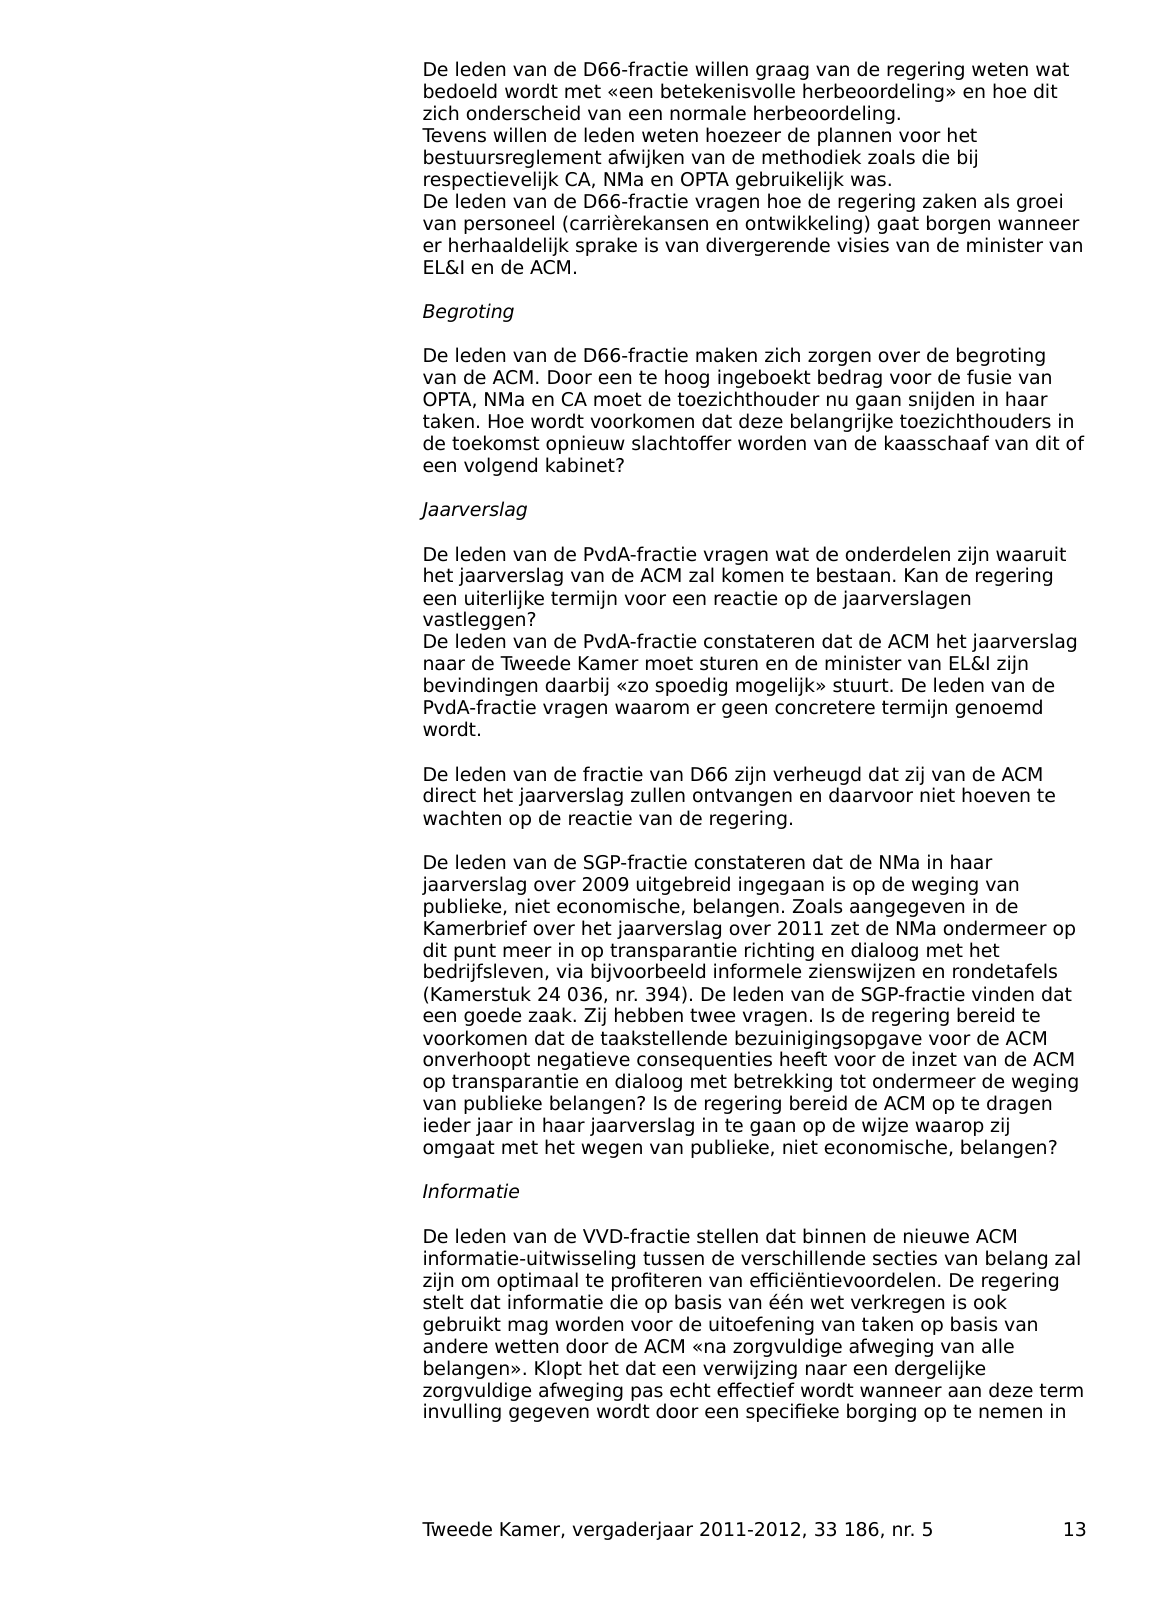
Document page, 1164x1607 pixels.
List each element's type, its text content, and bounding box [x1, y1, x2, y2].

subtitle Begroting [422, 301, 1087, 323]
text De leden van de fractie van D66 zijn verheugd dat zij van de ACM direct het jaarverslag zullen ontvangen en daarvoor niet hoeven te wachten op de reactie van de regering. [422, 763, 1087, 829]
text De leden van de PvdA-fractie vragen wat de onderdelen zijn waaruit het jaarverslag van de ACM zal komen te bestaan. Kan de regering een uiterlijke termijn voor een reactie op de jaarverslagen vastleggen? [422, 543, 1087, 631]
text Tevens willen de leden weten hoezeer de plannen voor het bestuursreglement afwijken van de methodiek zoals die bij respectievelijk CA, NMa en OPTA gebruikelijk was. [422, 125, 1087, 191]
text De leden van de SGP-fractie constateren dat de NMa in haar jaarverslag over 2009 uitgebreid ingegaan is op de weging van publieke, niet economische, belangen. Zoals aangegeven in de Kamerbrief over het jaarverslag over 2011 zet de NMa ondermeer op dit punt meer in op transparantie richting en dialoog met het bedrijfsleven, via bijvoorbeeld informele zienswijzen en rondetafels (Kamerstuk 24 036, nr. 394). De leden van de SGP-fractie vinden dat een goede zaak. Zij hebben twee vragen. Is de regering bereid te voorkomen dat de taakstellende bezuinigingsopgave voor de ACM onverhoopt negatieve consequenties heeft voor de inzet van de ACM op transparantie en dialoog met betrekking tot ondermeer de weging van publieke belangen? Is de regering bereid de ACM op te dragen ieder jaar in haar jaarverslag in te gaan op de wijze waarop zij omgaat met het wegen van publieke, niet economische, belangen? [422, 852, 1087, 1159]
text De leden van de D66-fractie maken zich zorgen over de begroting van de ACM. Door een te hoog ingeboekt bedrag voor de fusie van OPTA, NMa en CA moet de toezichthouder nu gaan snijden in haar taken. Hoe wordt voorkomen dat deze belangrijke toezichthouders in de toekomst opnieuw slachtoffer worden van de kaasschaaf van dit of een volgend kabinet? [422, 345, 1087, 477]
text De leden van de PvdA-fractie constateren dat de ACM het jaarverslag naar de Tweede Kamer moet sturen en de minister van EL&I zijn bevindingen daarbij «zo spoedig mogelijk» stuurt. De leden van de PvdA-fractie vragen waarom er geen concretere termijn genoemd wordt. [422, 631, 1087, 741]
subtitle Jaarverslag [422, 499, 1087, 521]
subtitle Informatie [422, 1181, 1087, 1203]
text De leden van de VVD-fractie stellen dat binnen de nieuwe ACM informatie-uitwisseling tussen de verschillende secties van belang zal zijn om optimaal te profiteren van efficiëntievoordelen. De regering stelt dat informatie die op basis van één wet verkregen is ook gebruikt mag worden voor de uitoefening van taken op basis van andere wetten door de ACM «na zorgvuldige afweging van alle belangen». Klopt het dat een verwijzing naar een dergelijke zorgvuldige afweging pas echt effectief wordt wanneer aan deze term invulling gegeven wordt door een specifieke borging op te nemen in [422, 1226, 1087, 1423]
text De leden van de D66-fractie vragen hoe de regering zaken als groei van personeel (carrièrekansen en ontwikkeling) gaat borgen wanneer er herhaaldelijk sprake is van divergerende visies van de minister van EL&I en de ACM. [422, 191, 1087, 279]
text De leden van de D66-fractie willen graag van de regering weten wat bedoeld wordt met «een betekenisvolle herbeoordeling» en hoe dit zich onderscheid van een normale herbeoordeling. [422, 59, 1087, 125]
